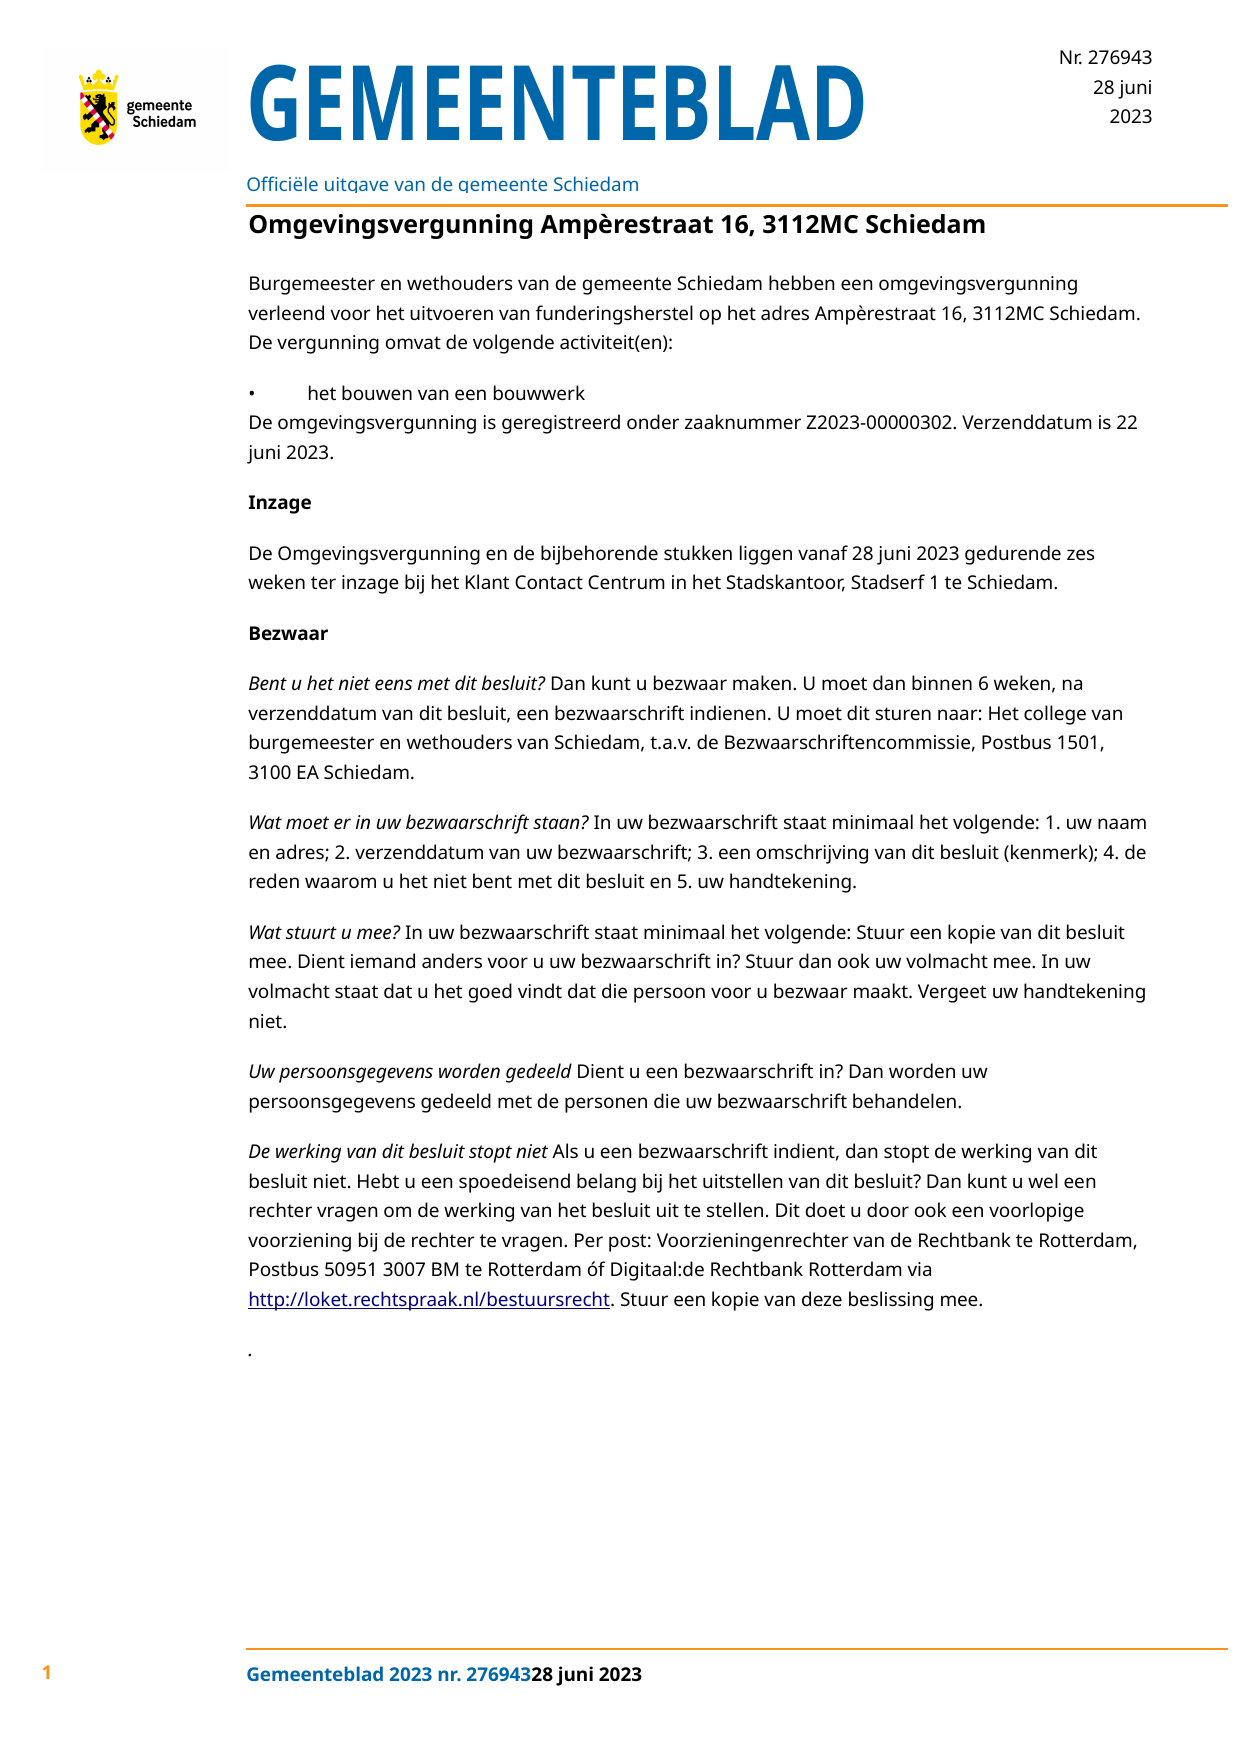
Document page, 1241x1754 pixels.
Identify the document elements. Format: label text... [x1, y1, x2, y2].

text Bezwaar [248, 620, 1152, 646]
text . [248, 1337, 1152, 1362]
text Wat moet er in uw bezwaarschrift staan? In uw bezwaarschrift staat minimaal het volgende: 1. uw naam en adres; 2. verzenddatum van uw bezwaarschrift; 3. een omschrijving van dit besluit (kenmerk); 4. de reden waarom u het niet bent met dit besluit en 5. uw handtekening. [248, 809, 1152, 894]
list het bouwen van een bouwwerk [248, 380, 1152, 406]
text Wat stuurt u mee? In uw bezwaarschrift staat minimaal het volgende: Stuur een kopie van dit besluit mee. Dient iemand anders voor u uw bezwaarschrift in? Stuur dan ook uw volmacht mee. In uw volmacht staat dat u het goed vindt dat die persoon voor u bezwaar maakt. Vergeet uw handtekening niet. [248, 919, 1152, 1033]
text Uw persoonsgegevens worden gedeeld Dient u een bezwaarschrift in? Dan worden uw persoonsgegevens gedeeld met de personen die uw bezwaarschrift behandelen. [248, 1058, 1152, 1113]
picture [41, 47, 231, 172]
text Burgemeester en wethouders van de gemeente Schiedam hebben een omgevingsvergunning verleend voor het uitvoeren van funderingsherstel op het adres Ampèrestraat 16, 3112MC Schiedam. De vergunning omvat de volgende activiteit(en): [248, 270, 1152, 355]
text Bent u het niet eens met dit besluit? Dan kunt u bezwaar maken. U moet dan binnen 6 weken, na verzenddatum van dit besluit, een bezwaarschrift indienen. U moet dit sturen naar: Het college van burgemeester en wethouders van Schiedam, t.a.v. de Bezwaarschriftencommissie, Postbus 1501, 3100 EA Schiedam. [248, 670, 1152, 785]
text Inzage [248, 489, 1152, 515]
text Omgevingsvergunning Ampèrestraat 16, 3112MC Schiedam [248, 207, 1152, 241]
text De Omgevingsvergunning en de bijbehorende stukken liggen vanaf 28 juni 2023 gedurende zes weken ter inzage bij het Klant Contact Centrum in het Stadskantoor, Stadserf 1 te Schiedam. [248, 540, 1152, 595]
text De omgevingsvergunning is geregistreerd onder zaaknummer Z2023-00000302. Verzenddatum is 22 juni 2023. [248, 409, 1152, 465]
text De werking van dit besluit stopt niet Als u een bezwaarschrift indient, dan stopt de werking van dit besluit niet. Hebt u een spoedeisend belang bij het uitstellen van dit besluit? Dan kunt u wel een rechter vragen om de werking van het besluit uit te stellen. Dit doet u door ook een voorlopige voorziening bij de rechter te vragen. Per post: Voorzieningenrechter van de Rechtbank te Rotterdam, Postbus 50951 3007 BM te Rotterdam óf Digitaal:de Rechtbank Rotterdam via http://loket.rechtspraak.nl/bestuursrecht. Stuur een kopie van deze beslissing mee. [248, 1138, 1152, 1312]
